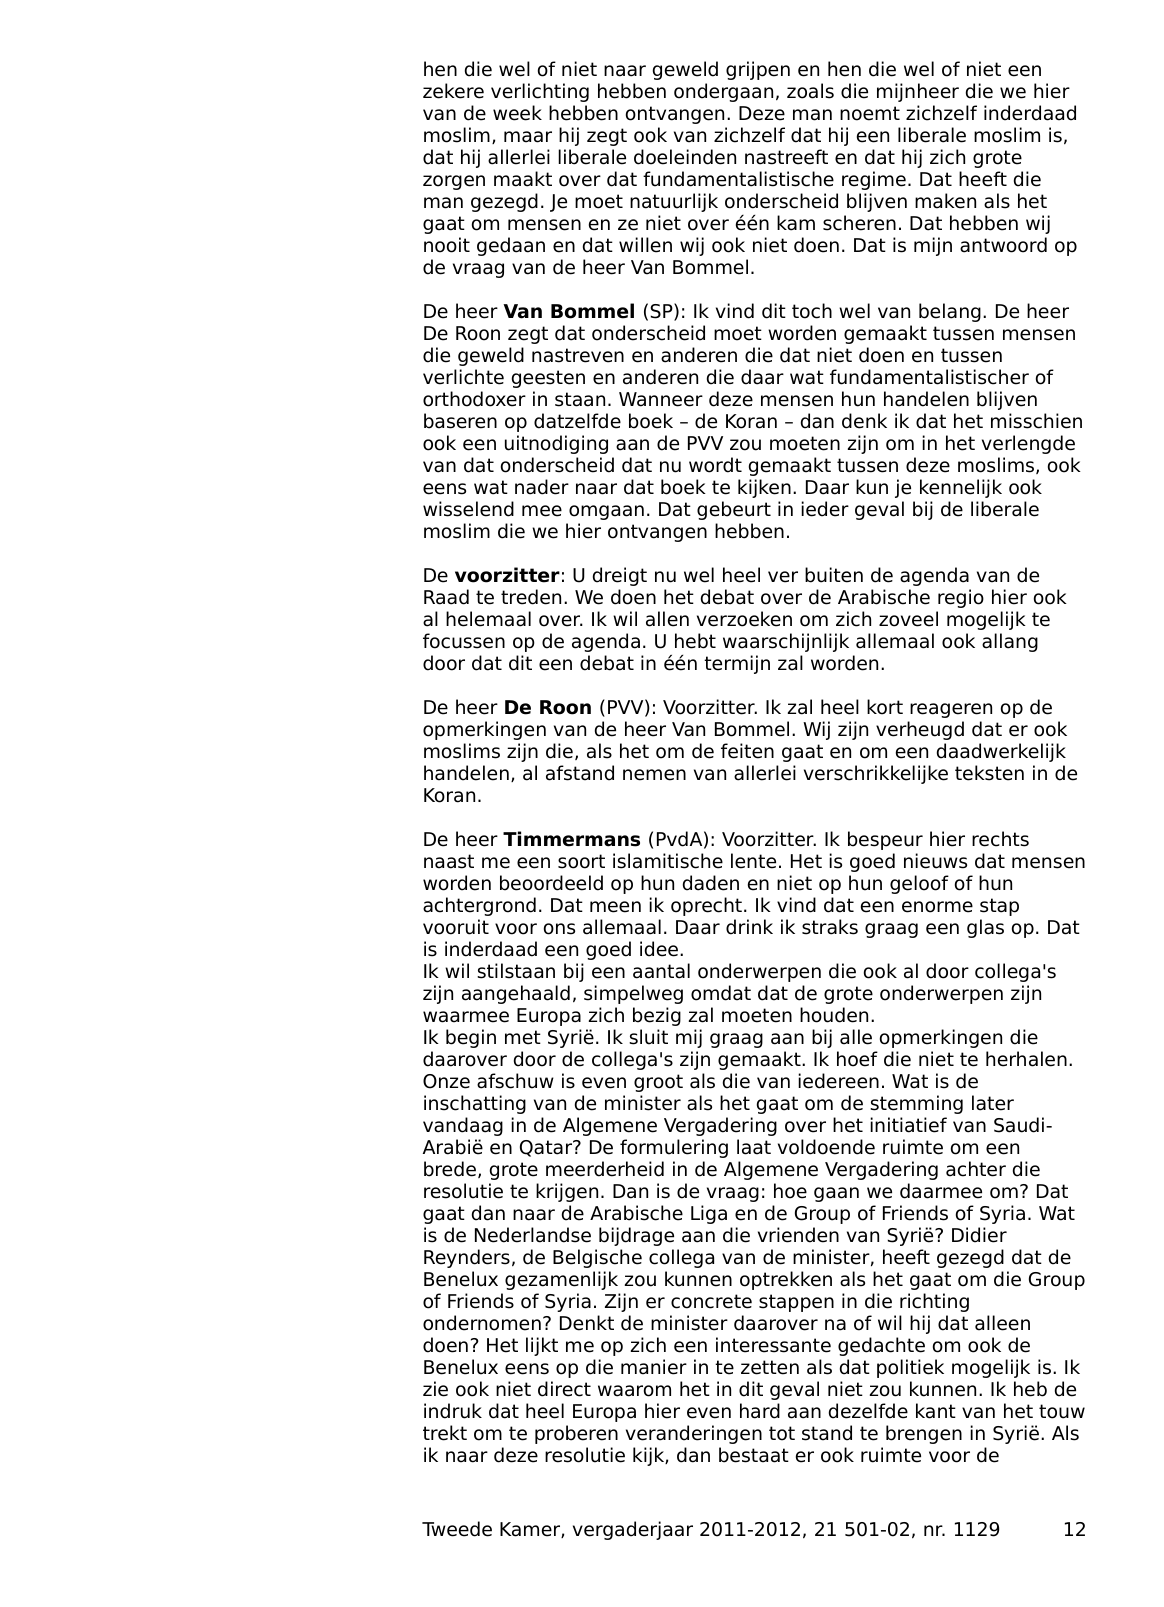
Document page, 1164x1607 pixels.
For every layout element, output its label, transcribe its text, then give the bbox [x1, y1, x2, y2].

text De heer De Roon (PVV): Voorzitter. Ik zal heel kort reageren op de opmerkingen van de heer Van Bommel. Wij zijn verheugd dat er ook moslims zijn die, als het om de feiten gaat en om een daadwerkelijk handelen, al afstand nemen van allerlei verschrikkelijke teksten in de Koran. [422, 697, 1087, 807]
text Ik begin met Syrië. Ik sluit mij graag aan bij alle opmerkingen die daarover door de collega's zijn gemaakt. Ik hoef die niet te herhalen. Onze afschuw is even groot als die van iedereen. Wat is de inschatting van de minister als het gaat om de stemming later vandaag in de Algemene Vergadering over het initiatief van Saudi-Arabië en Qatar? De formulering laat voldoende ruimte om een brede, grote meerderheid in de Algemene Vergadering achter die resolutie te krijgen. Dan is de vraag: hoe gaan we daarmee om? Dat gaat dan naar de Arabische Liga en de Group of Friends of Syria. Wat is de Nederlandse bijdrage aan die vrienden van Syrië? Didier Reynders, de Belgische collega van de minister, heeft gezegd dat de Benelux gezamenlijk zou kunnen optrekken als het gaat om die Group of Friends of Syria. Zijn er concrete stappen in die richting ondernomen? Denkt de minister daarover na of wil hij dat alleen doen? Het lijkt me op zich een interessante gedachte om ook de Benelux eens op die manier in te zetten als dat politiek mogelijk is. Ik zie ook niet direct waarom het in dit geval niet zou kunnen. Ik heb de indruk dat heel Europa hier even hard aan dezelfde kant van het touw trekt om te proberen veranderingen tot stand te brengen in Syrië. Als ik naar deze resolutie kijk, dan bestaat er ook ruimte voor de [422, 1027, 1087, 1467]
text Ik wil stilstaan bij een aantal onderwerpen die ook al door collega's zijn aangehaald, simpelweg omdat dat de grote onderwerpen zijn waarmee Europa zich bezig zal moeten houden. [422, 961, 1087, 1027]
text De heer Van Bommel (SP): Ik vind dit toch wel van belang. De heer De Roon zegt dat onderscheid moet worden gemaakt tussen mensen die geweld nastreven en anderen die dat niet doen en tussen verlichte geesten en anderen die daar wat fundamentalistischer of orthodoxer in staan. Wanneer deze mensen hun handelen blijven baseren op datzelfde boek – de Koran – dan denk ik dat het misschien ook een uitnodiging aan de PVV zou moeten zijn om in het verlengde van dat onderscheid dat nu wordt gemaakt tussen deze moslims, ook eens wat nader naar dat boek te kijken. Daar kun je kennelijk ook wisselend mee omgaan. Dat gebeurt in ieder geval bij de liberale moslim die we hier ontvangen hebben. [422, 301, 1087, 543]
text hen die wel of niet naar geweld grijpen en hen die wel of niet een zekere verlichting hebben ondergaan, zoals die mijnheer die we hier van de week hebben ontvangen. Deze man noemt zichzelf inderdaad moslim, maar hij zegt ook van zichzelf dat hij een liberale moslim is, dat hij allerlei liberale doeleinden nastreeft en dat hij zich grote zorgen maakt over dat fundamentalistische regime. Dat heeft die man gezegd. Je moet natuurlijk onderscheid blijven maken als het gaat om mensen en ze niet over één kam scheren. Dat hebben wij nooit gedaan en dat willen wij ook niet doen. Dat is mijn antwoord op de vraag van de heer Van Bommel. [422, 59, 1087, 279]
text De voorzitter: U dreigt nu wel heel ver buiten de agenda van de Raad te treden. We doen het debat over de Arabische regio hier ook al helemaal over. Ik wil allen verzoeken om zich zoveel mogelijk te focussen op de agenda. U hebt waarschijnlijk allemaal ook allang door dat dit een debat in één termijn zal worden. [422, 565, 1087, 675]
text De heer Timmermans (PvdA): Voorzitter. Ik bespeur hier rechts naast me een soort islamitische lente. Het is goed nieuws dat mensen worden beoordeeld op hun daden en niet op hun geloof of hun achtergrond. Dat meen ik oprecht. Ik vind dat een enorme stap vooruit voor ons allemaal. Daar drink ik straks graag een glas op. Dat is inderdaad een goed idee. [422, 829, 1087, 961]
